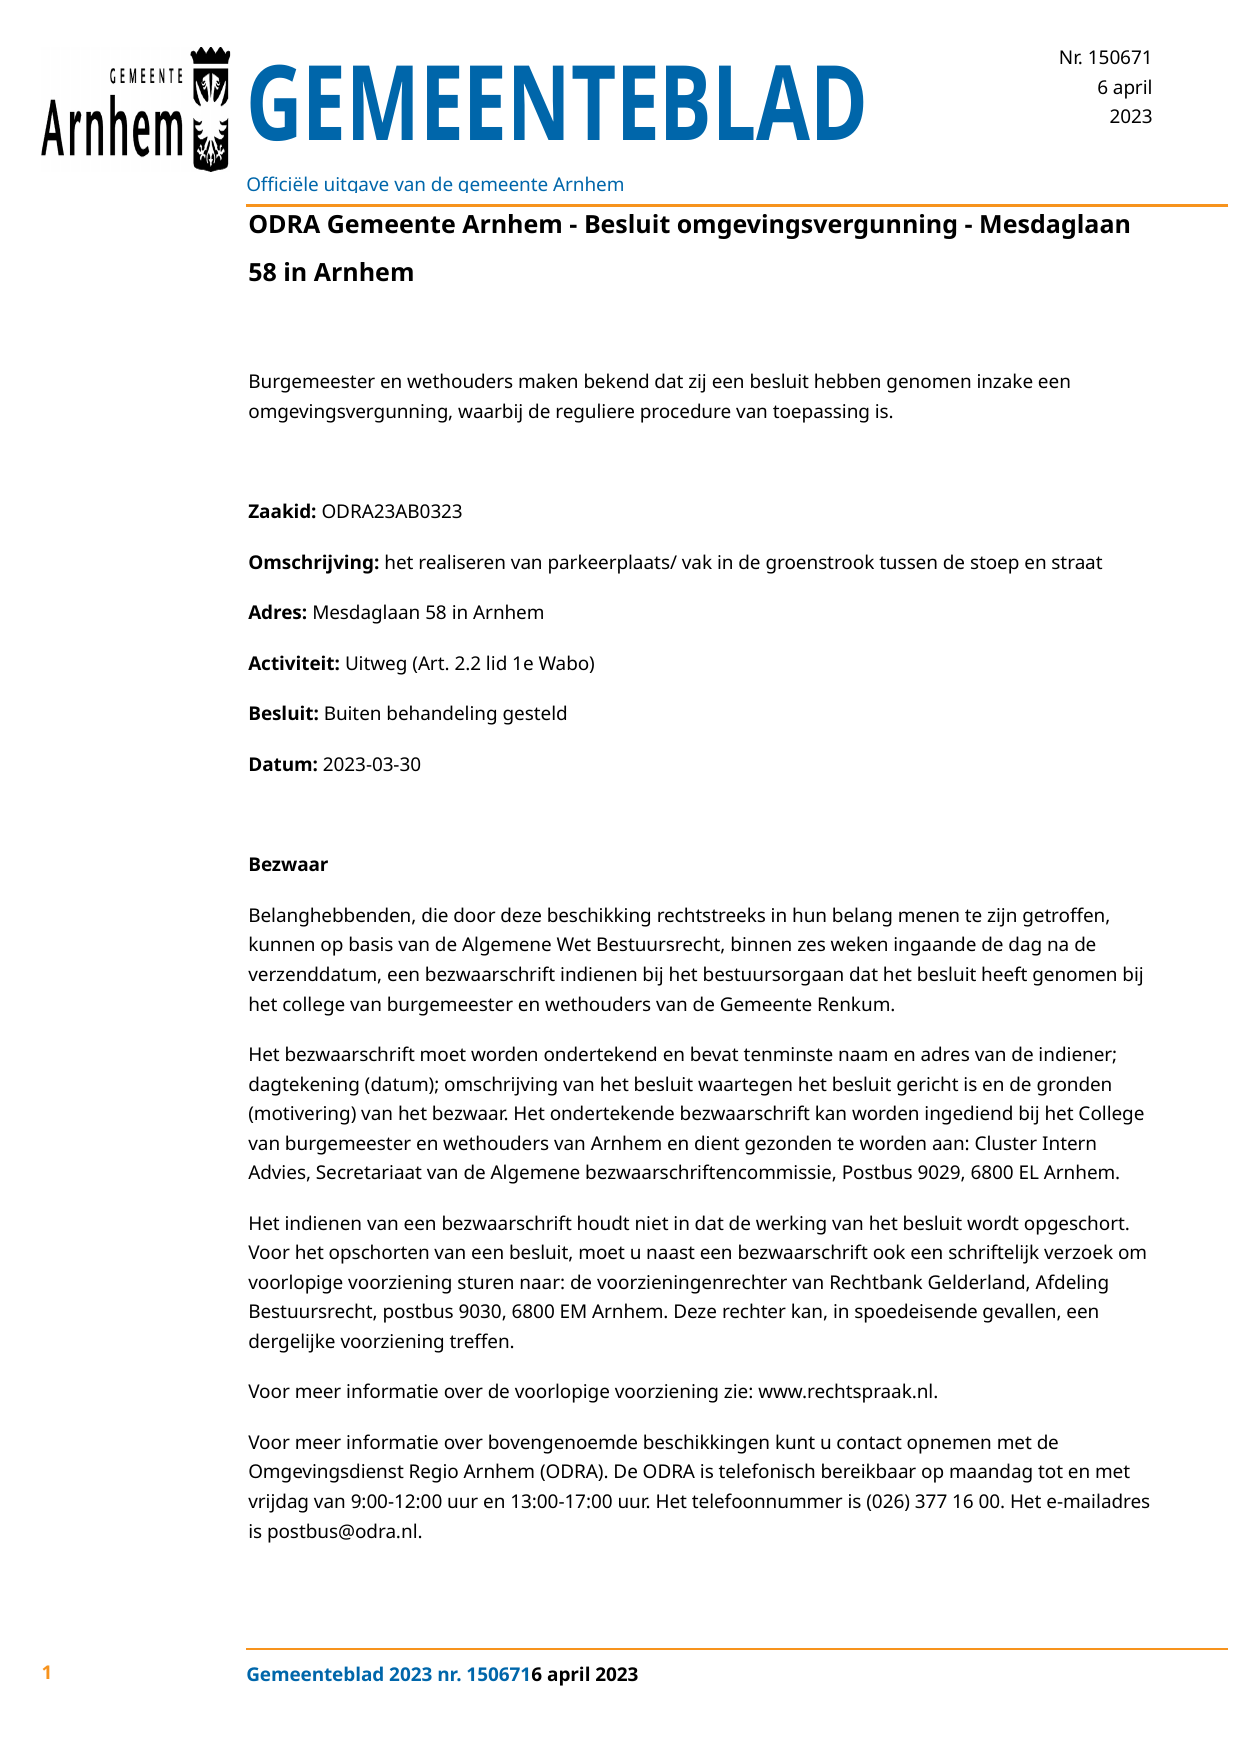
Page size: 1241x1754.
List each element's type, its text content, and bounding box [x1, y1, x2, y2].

text Activiteit: Uitweg (Art. 2.2 lid 1e Wabo) [248, 650, 1152, 676]
text Zaakid: ODRA23AB0323 [248, 499, 1152, 524]
text Datum: 2023-03-30 [248, 751, 1152, 777]
text Voor meer informatie over bovengenoemde beschikkingen kunt u contact opnemen met de Omgevingsdienst Regio Arnhem (ODRA). De ODRA is telefonisch bereikbaar op maandag tot en met vrijdag van 9:00-12:00 uur en 13:00-17:00 uur. Het telefoonnummer is (026) 377 16 00. Het e-mailadres is postbus@odra.nl. [248, 1429, 1152, 1544]
picture [41, 47, 231, 172]
text Burgemeester en wethouders maken bekend dat zij een besluit hebben genomen inzake een omgevingsvergunning, waarbij de reguliere procedure van toepassing is. [248, 368, 1152, 424]
text Besluit: Buiten behandeling gesteld [248, 700, 1152, 726]
text ODRA Gemeente Arnhem - Besluit omgevingsvergunning - Mesdaglaan 58 in Arnhem [248, 207, 1152, 288]
text Belanghebbenden, die door deze beschikking rechtstreeks in hun belang menen te zijn getroffen, kunnen op basis van de Algemene Wet Bestuursrecht, binnen zes weken ingaande de dag na de verzenddatum, een bezwaarschrift indienen bij het bestuursorgaan dat het besluit heeft genomen bij het college van burgemeester en wethouders van de Gemeente Renkum. [248, 902, 1152, 1017]
text Voor meer informatie over de voorlopige voorziening zie: www.rechtspraak.nl. [248, 1379, 1152, 1404]
text Adres: Mesdaglaan 58 in Arnhem [248, 599, 1152, 625]
text Omschrijving: het realiseren van parkeerplaats/ vak in de groenstrook tussen de stoep en straat [248, 549, 1152, 575]
text Het bezwaarschrift moet worden ondertekend en bevat tenminste naam en adres van de indiener; dagtekening (datum); omschrijving van het besluit waartegen het besluit gericht is en de gronden (motivering) van het bezwaar. Het ondertekende bezwaarschrift kan worden ingediend bij het College van burgemeester en wethouders van Arnhem en dient gezonden te worden aan: Cluster Intern Advies, Secretariaat van de Algemene bezwaarschriftencommissie, Postbus 9029, 6800 EL Arnhem. [248, 1041, 1152, 1185]
text Het indienen van een bezwaarschrift houdt niet in dat de werking van het besluit wordt opgeschort. Voor het opschorten van een besluit, moet u naast een bezwaarschrift ook een schriftelijk verzoek om voorlopige voorziening sturen naar: de voorzieningenrechter van Rechtbank Gelderland, Afdeling Bestuursrecht, postbus 9030, 6800 EM Arnhem. Deze rechter kan, in spoedeisende gevallen, een dergelijke voorziening treffen. [248, 1210, 1152, 1354]
text Bezwaar [248, 852, 1152, 877]
